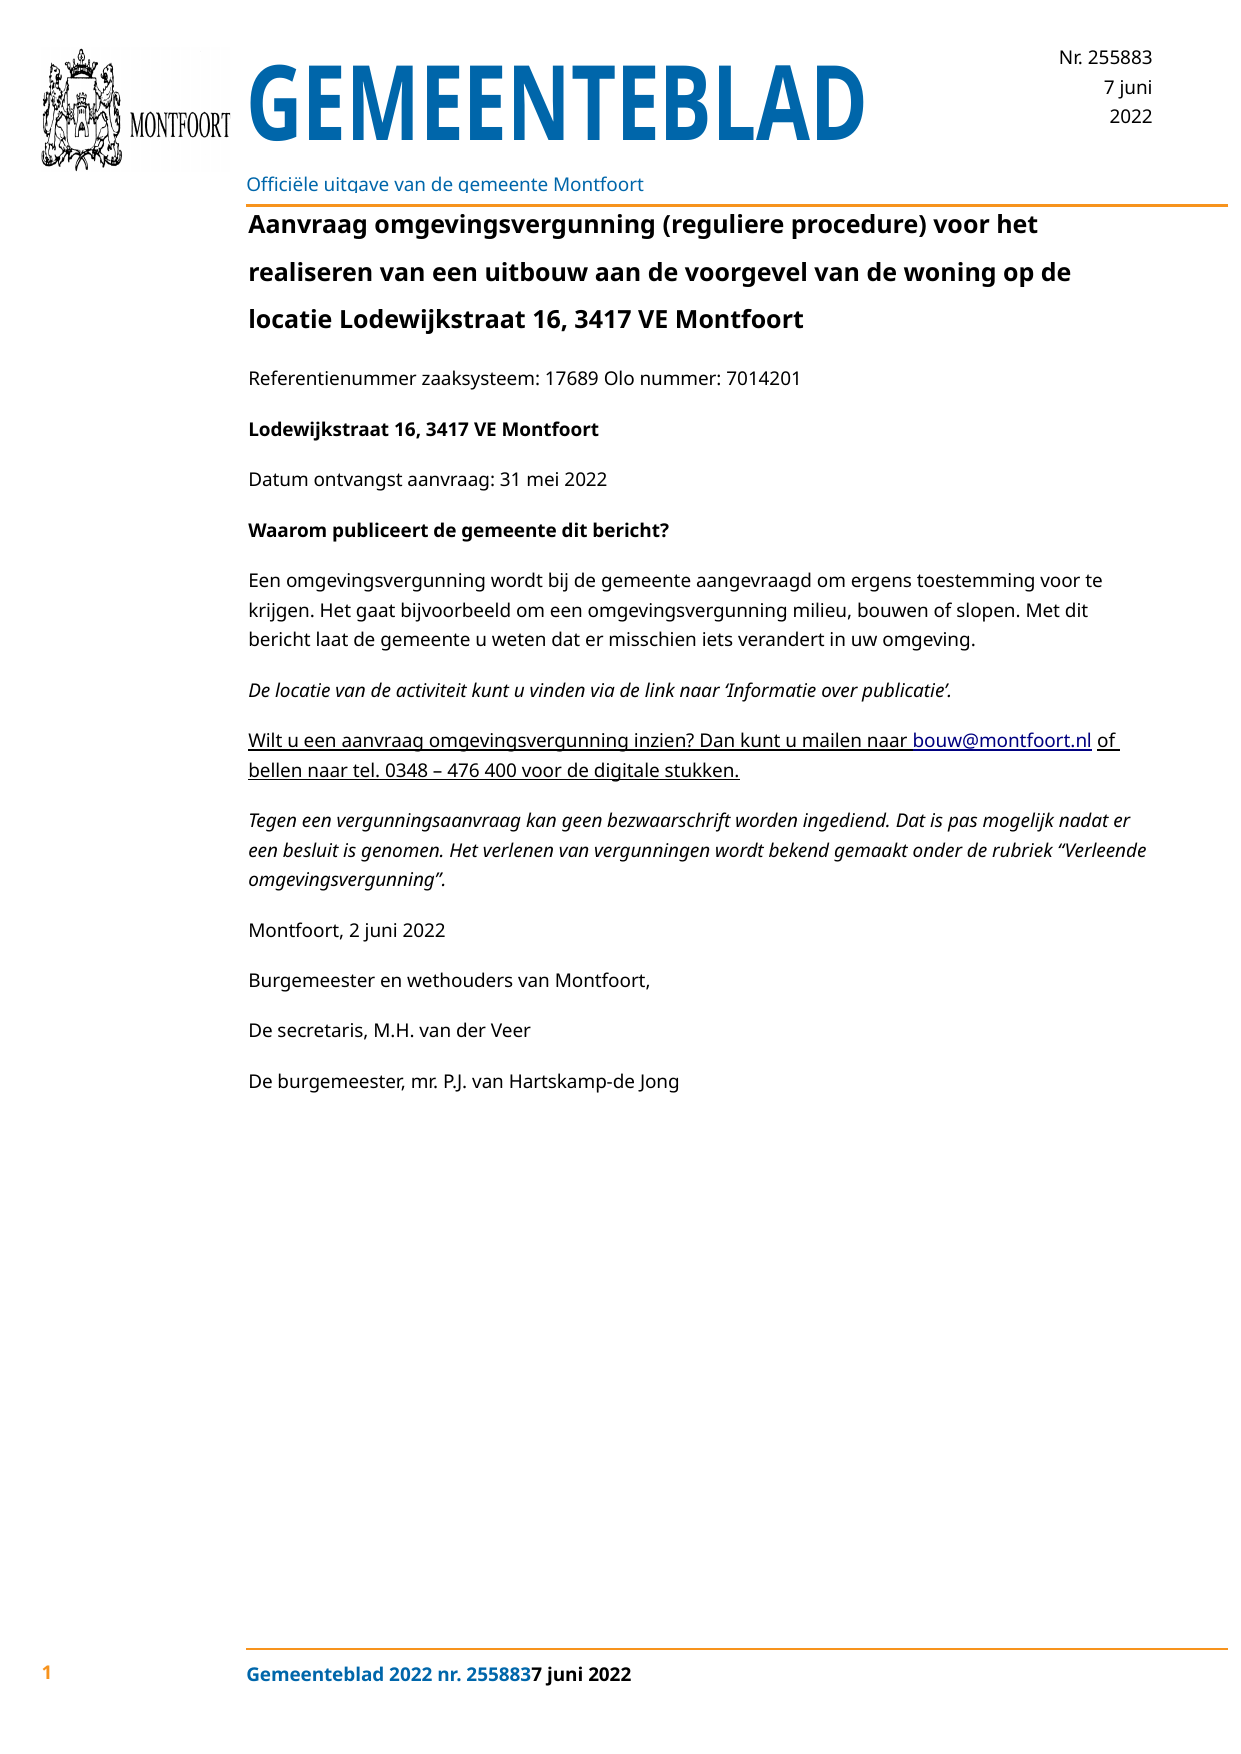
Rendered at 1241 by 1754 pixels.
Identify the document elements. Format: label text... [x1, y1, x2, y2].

text De secretaris, M.H. van der Veer [248, 1018, 1152, 1043]
text Datum ontvangst aanvraag: 31 mei 2022 [248, 466, 1152, 492]
text De burgemeester, mr. P.J. van Hartskamp-de Jong [248, 1068, 1152, 1094]
text Waarom publiceert de gemeente dit bericht? [248, 517, 1152, 542]
text Tegen een vergunningsaanvraag kan geen bezwaarschrift worden ingediend. Dat is pas mogelijk nadat er een besluit is genomen. Het verlenen van vergunningen wordt bekend gemaakt onder de rubriek “Verleende omgevingsvergunning”. [248, 807, 1152, 892]
text De locatie van de activiteit kunt u vinden via de link naar ‘Informatie over publicatie’. [248, 677, 1152, 702]
picture [41, 47, 231, 172]
text Lodewijkstraat 16, 3417 VE Montfoort [248, 416, 1152, 442]
text Burgemeester en wethouders van Montfoort, [248, 967, 1152, 993]
text Wilt u een aanvraag omgevingsvergunning inzien? Dan kunt u mailen naar bouw@montfoort.nl of bellen naar tel. 0348 – 476 400 voor de digitale stukken. [248, 727, 1152, 782]
text Montfoort, 2 juni 2022 [248, 917, 1152, 942]
text Referentienummer zaaksysteem: 17689 Olo nummer: 7014201 [248, 366, 1152, 391]
text Een omgevingsvergunning wordt bij de gemeente aangevraagd om ergens toestemming voor te krijgen. Het gaat bijvoorbeeld om een omgevingsvergunning milieu, bouwen of slopen. Met dit bericht laat de gemeente u weten dat er misschien iets verandert in uw omgeving. [248, 567, 1152, 652]
text Aanvraag omgevingsvergunning (reguliere procedure) voor het realiseren van een uitbouw aan de voorgevel van de woning op de locatie Lodewijkstraat 16, 3417 VE Montfoort [248, 207, 1152, 336]
